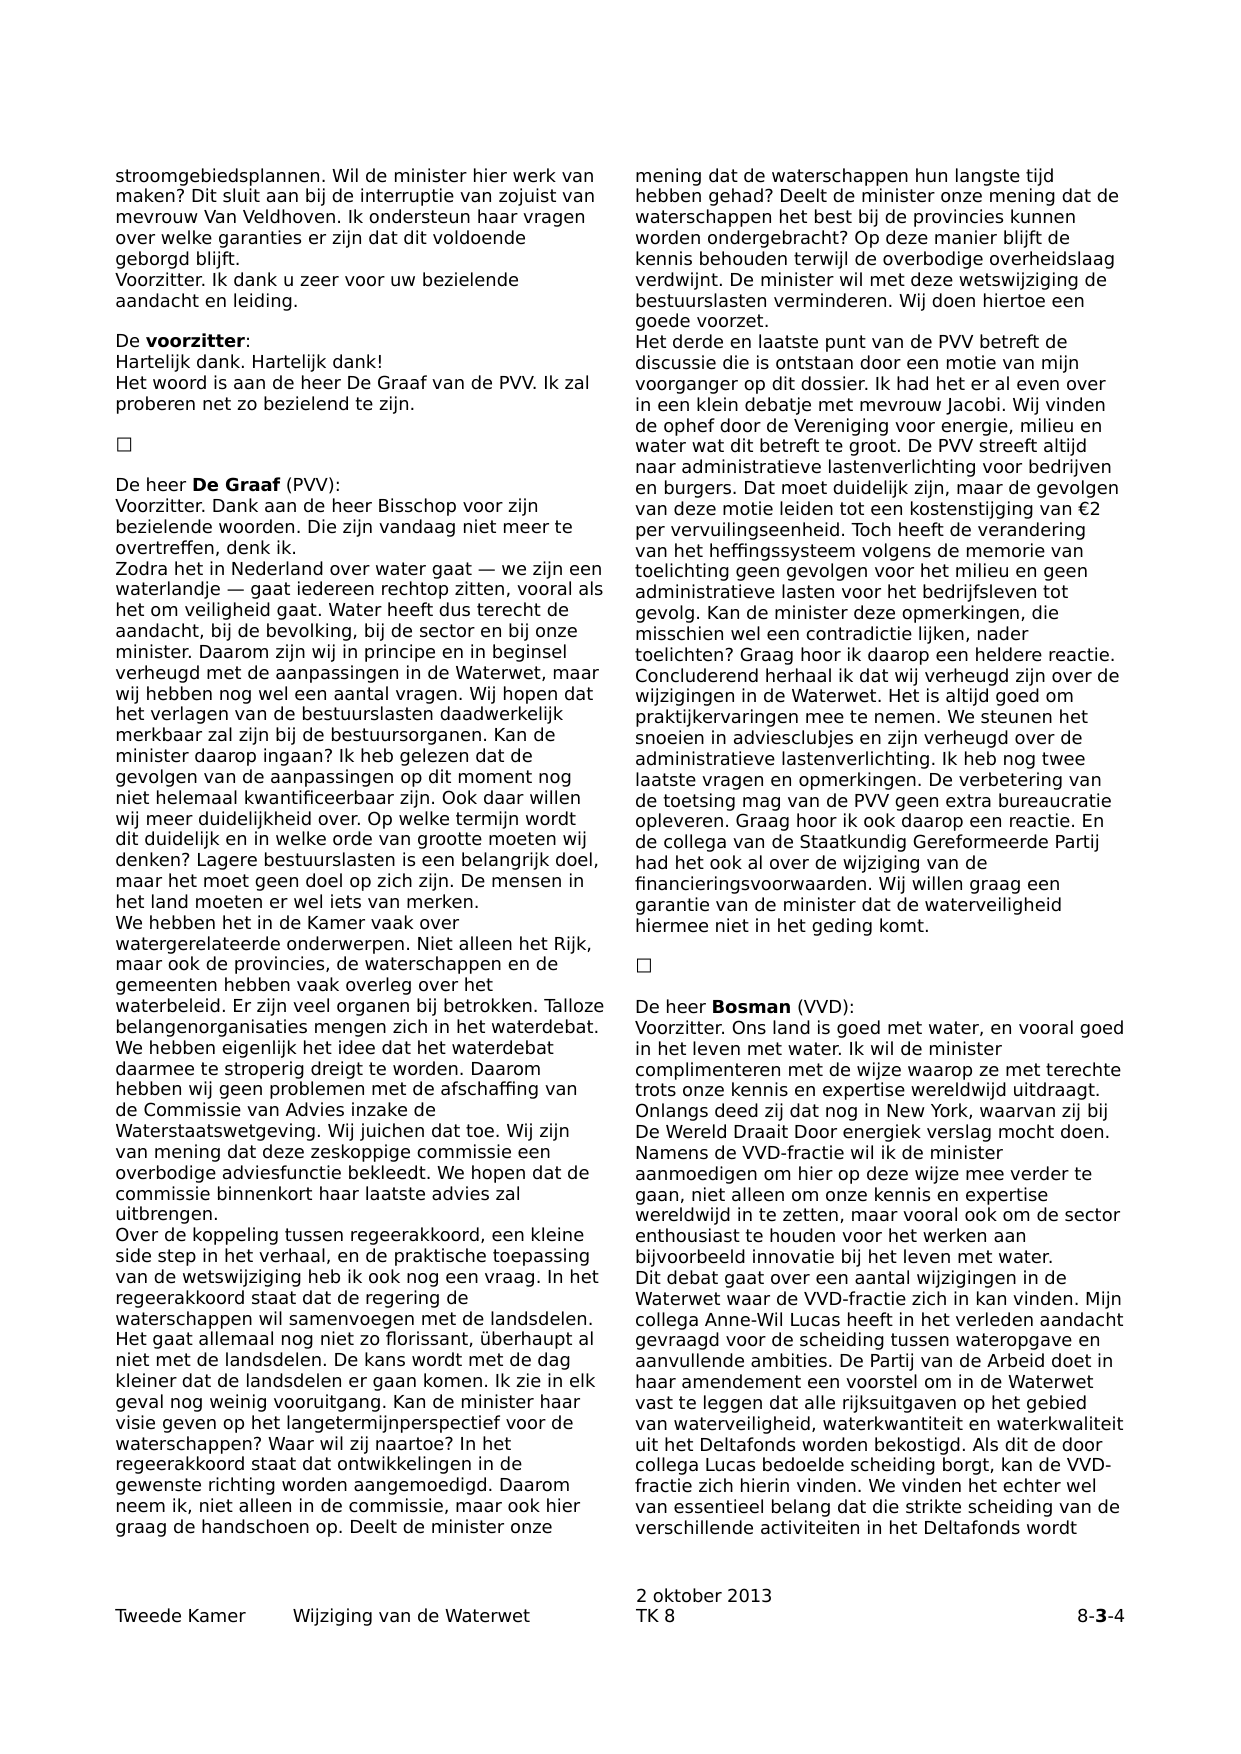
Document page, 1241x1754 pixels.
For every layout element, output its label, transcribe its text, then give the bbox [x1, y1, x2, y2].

text Het woord is aan de heer De Graaf van de PVV. Ik zal proberen net zo bezielend te zijn. [115, 373, 605, 414]
text Voorzitter. Ons land is goed met water, en vooral goed in het leven met water. Ik wil de minister complimenteren met de wijze waarop ze met terechte trots onze kennis en expertise wereldwijd uitdraagt. Onlangs deed zij dat nog in New York, waarvan zij bij De Wereld Draait Door energiek verslag mocht doen. Namens de VVD-fractie wil ik de minister aanmoedigen om hier op deze wijze mee verder te gaan, niet alleen om onze kennis en expertise wereldwijd in te zetten, maar vooral ook om de sector enthousiast te houden voor het werken aan bijvoorbeeld innovatie bij het leven met water. [635, 1018, 1125, 1268]
text Voorzitter. Ik dank u zeer voor uw bezielende aandacht en leiding. [115, 269, 605, 311]
text De voorzitter: [115, 331, 605, 352]
text Zodra het in Nederland over water gaat — we zijn een waterlandje — gaat iedereen rechtop zitten, vooral als het om veiligheid gaat. Water heeft dus terecht de aandacht, bij de bevolking, bij de sector en bij onze minister. Daarom zijn wij in principe en in beginsel verheugd met de aanpassingen in de Waterwet, maar wij hebben nog wel een aantal vragen. Wij hopen dat het verlagen van de bestuurslasten daadwerkelijk merkbaar zal zijn bij de bestuursorganen. Kan de minister daarop ingaan? Ik heb gelezen dat de gevolgen van de aanpassingen op dit moment nog niet helemaal kwantificeerbaar zijn. Ook daar willen wij meer duidelijkheid over. Op welke termijn wordt dit duidelijk en in welke orde van grootte moeten wij denken? Lagere bestuurslasten is een belangrijk doel, maar het moet geen doel op zich zijn. De mensen in het land moeten er wel iets van merken. [115, 558, 605, 912]
text De heer Bosman (VVD): [635, 997, 1125, 1018]
text Het derde en laatste punt van de PVV betreft de discussie die is ontstaan door een motie van mijn voorganger op dit dossier. Ik had het er al even over in een klein debatje met mevrouw Jacobi. Wij vinden de ophef door de Vereniging voor energie, milieu en water wat dit betreft te groot. De PVV streeft altijd naar administratieve lastenverlichting voor bedrijven en burgers. Dat moet duidelijk zijn, maar de gevolgen van deze motie leiden tot een kostenstijging van €2 per vervuilingseenheid. Toch heeft de verandering van het heffingssysteem volgens de memorie van toelichting geen gevolgen voor het milieu en geen administratieve lasten voor het bedrijfsleven tot gevolg. Kan de minister deze opmerkingen, die misschien wel een contradictie lijken, nader toelichten? Graag hoor ik daarop een heldere reactie. [635, 332, 1125, 665]
text We hebben het in de Kamer vaak over watergerelateerde onderwerpen. Niet alleen het Rijk, maar ook de provincies, de waterschappen en de gemeenten hebben vaak overleg over het waterbeleid. Er zijn veel organen bij betrokken. Talloze belangenorganisaties mengen zich in het waterdebat. We hebben eigenlijk het idee dat het waterdebat daarmee te stroperig dreigt te worden. Daarom hebben wij geen problemen met de afschaffing van de Commissie van Advies inzake de Waterstaatswetgeving. Wij juichen dat toe. Wij zijn van mening dat deze zeskoppige commissie een overbodige adviesfunctie bekleedt. We hopen dat de commissie binnenkort haar laatste advies zal uitbrengen. [115, 912, 605, 1225]
text Voorzitter. Dank aan de heer Bisschop voor zijn bezielende woorden. Die zijn vandaag niet meer te overtreffen, denk ik. [115, 496, 605, 558]
text ⬜ [635, 956, 1125, 977]
text ⬜ [115, 434, 605, 455]
text Hartelijk dank. Hartelijk dank! [115, 352, 605, 373]
text Concluderend herhaal ik dat wij verheugd zijn over de wijzigingen in de Waterwet. Het is altijd goed om praktijkervaringen mee te nemen. We steunen het snoeien in adviesclubjes en zijn verheugd over de administratieve lastenverlichting. Ik heb nog twee laatste vragen en opmerkingen. De verbetering van de toetsing mag van de PVV geen extra bureaucratie opleveren. Graag hoor ik ook daarop een reactie. En de collega van de Staatkundig Gereformeerde Partij had het ook al over de wijziging van de financieringsvoorwaarden. Wij willen graag een garantie van de minister dat de waterveiligheid hiermee niet in het geding komt. [635, 665, 1125, 936]
text Dit debat gaat over een aantal wijzigingen in de Waterwet waar de VVD-fractie zich in kan vinden. Mijn collega Anne-Wil Lucas heeft in het verleden aandacht gevraagd voor de scheiding tussen wateropgave en aanvullende ambities. De Partij van de Arbeid doet in haar amendement een voorstel om in de Waterwet vast te leggen dat alle rijksuitgaven op het gebied van waterveiligheid, waterkwantiteit en waterkwaliteit uit het Deltafonds worden bekostigd. Als dit de door collega Lucas bedoelde scheiding borgt, kan de VVD-fractie zich hierin vinden. We vinden het echter wel van essentieel belang dat die strikte scheiding van de verschillende activiteiten in het Deltafonds wordt [635, 1268, 1125, 1538]
text Over de koppeling tussen regeerakkoord, een kleine side step in het verhaal, en de praktische toepassing van de wetswijziging heb ik ook nog een vraag. In het regeerakkoord staat dat de regering de waterschappen wil samenvoegen met de landsdelen. Het gaat allemaal nog niet zo florissant, überhaupt al niet met de landsdelen. De kans wordt met de dag kleiner dat de landsdelen er gaan komen. Ik zie in elk geval nog weinig vooruitgang. Kan de minister haar visie geven op het langetermijnperspectief voor de waterschappen? Waar wil zij naartoe? In het regeerakkoord staat dat ontwikkelingen in de gewenste richting worden aangemoedigd. Daarom neem ik, niet alleen in de commissie, maar ook hier graag de handschoen op. Deelt de minister onze [115, 1225, 605, 1537]
text mening dat de waterschappen hun langste tijd hebben gehad? Deelt de minister onze mening dat de waterschappen het best bij de provincies kunnen worden ondergebracht? Op deze manier blijft de kennis behouden terwijl de overbodige overheidslaag verdwijnt. De minister wil met deze wetswijziging de bestuurslasten verminderen. Wij doen hiertoe een goede voorzet. [635, 165, 1125, 332]
text stroomgebiedsplannen. Wil de minister hier werk van maken? Dit sluit aan bij de interruptie van zojuist van mevrouw Van Veldhoven. Ik ondersteun haar vragen over welke garanties er zijn dat dit voldoende geborgd blijft. [115, 165, 605, 269]
text De heer De Graaf (PVV): [115, 475, 605, 496]
